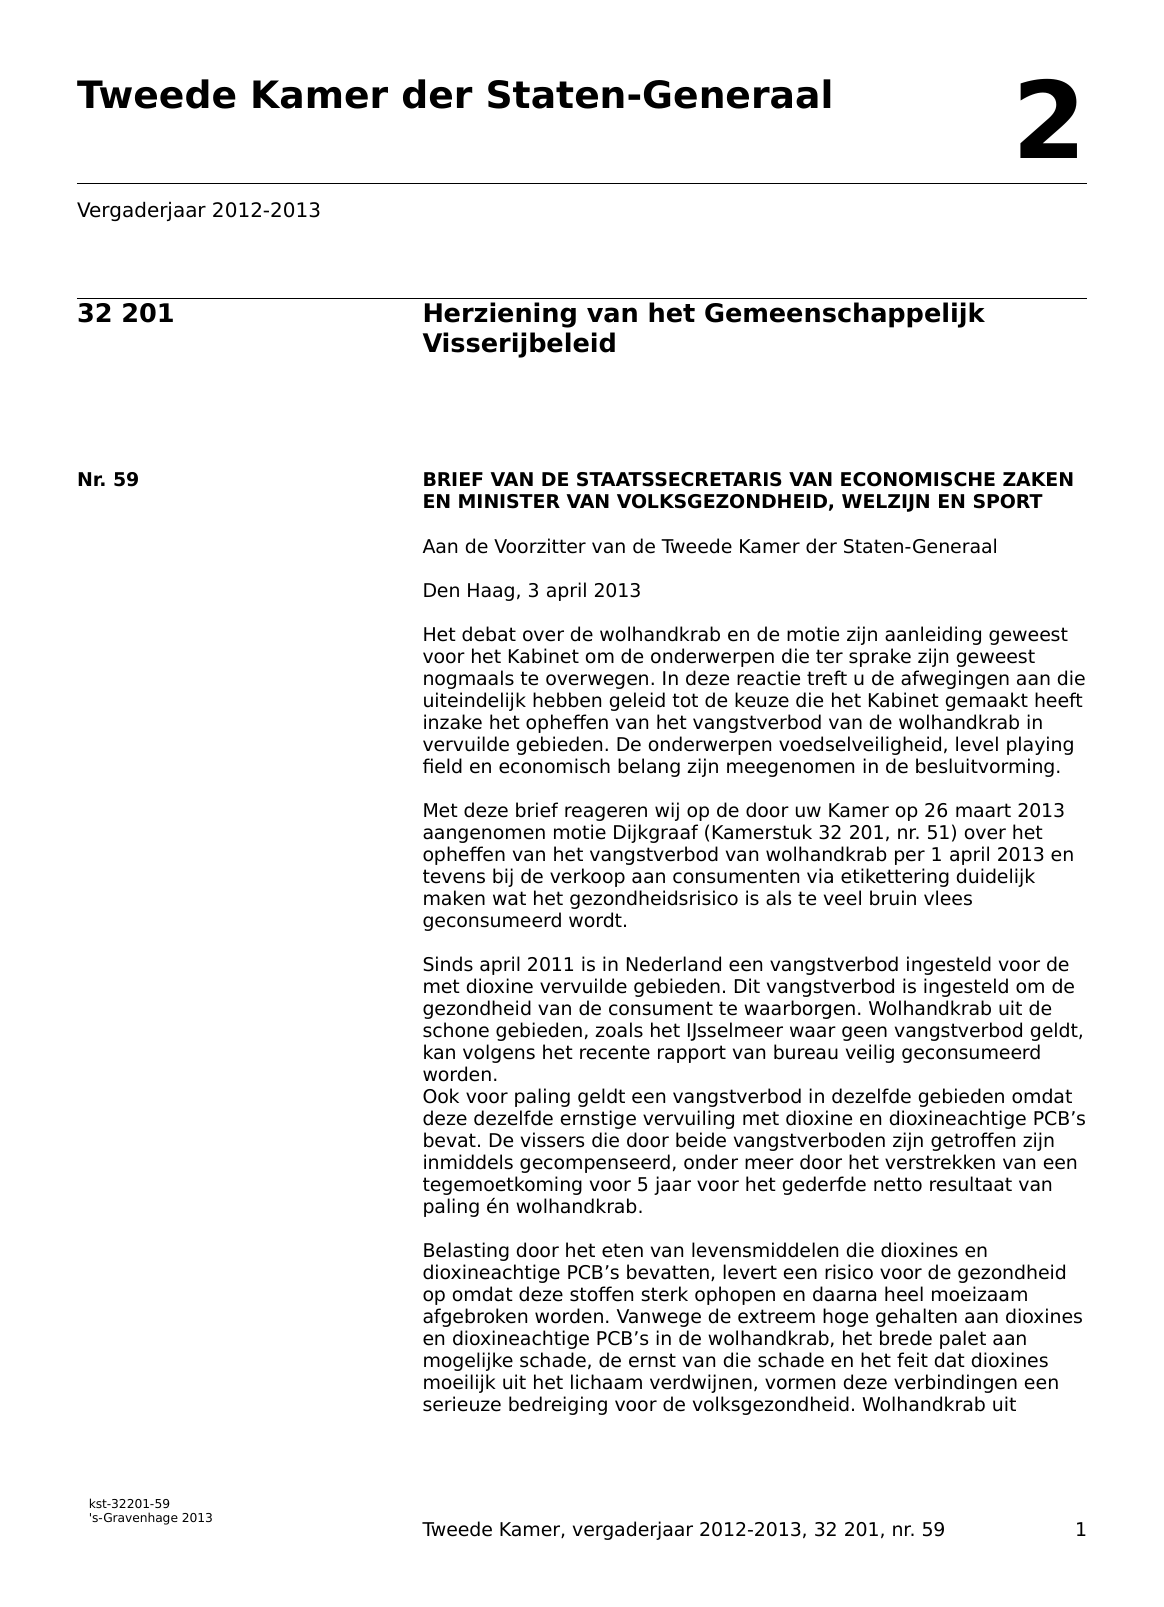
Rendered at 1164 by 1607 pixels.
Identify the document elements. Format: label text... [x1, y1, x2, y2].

subtitle Nr. 59 BRIEF VAN DE STAATSSECRETARIS VAN ECONOMISCHE ZAKEN EN MINISTER VAN VOLKSGEZONDHEID, WELZIJN EN SPORT [77, 469, 1087, 513]
table_header 2 [886, 59, 1087, 183]
text Met deze brief reageren wij op de door uw Kamer op 26 maart 2013 aangenomen motie Dijkgraaf (Kamerstuk 32 201, nr. 51) over het opheffen van het vangstverbod van wolhandkrab per 1 april 2013 en tevens bij de verkoop aan consumenten via etikettering duidelijk maken wat het gezondheidsrisico is als te veel bruin vlees geconsumeerd wordt. [422, 800, 1087, 932]
text Den Haag, 3 april 2013 [422, 580, 1087, 602]
table_cell Vergaderjaar 2012-2013 [77, 184, 1087, 298]
text 's-Gravenhage 2013 [88, 1511, 323, 1525]
text Belasting door het eten van levensmiddelen die dioxines en dioxineachtige PCB’s bevatten, levert een risico voor de gezondheid op omdat deze stoffen sterk ophopen en daarna heel moeizaam afgebroken worden. Vanwege de extreem hoge gehalten aan dioxines en dioxineachtige PCB’s in de wolhandkrab, het brede palet aan mogelijke schade, de ernst van die schade en het feit dat dioxines moeilijk uit het lichaam verdwijnen, vormen deze verbindingen een serieuze bedreiging voor de volksgezondheid. Wolhandkrab uit [422, 1240, 1087, 1416]
text Ook voor paling geldt een vangstverbod in dezelfde gebieden omdat deze dezelfde ernstige vervuiling met dioxine en dioxineachtige PCB’s bevat. De vissers die door beide vangstverboden zijn getroffen zijn inmiddels gecompenseerd, onder meer door het verstrekken van een tegemoetkoming voor 5 jaar voor het gederfde netto resultaat van paling én wolhandkrab. [422, 1086, 1087, 1218]
text Sinds april 2011 is in Nederland een vangstverbod ingesteld voor de met dioxine vervuilde gebieden. Dit vangstverbod is ingesteld om de gezondheid van de consument te waarborgen. Wolhandkrab uit de schone gebieden, zoals het IJsselmeer waar geen vangstverbod geldt, kan volgens het recente rapport van bureau veilig geconsumeerd worden. [422, 954, 1087, 1086]
subtitle 32 201 Herziening van het Gemeenschappelijk Visserijbeleid [77, 299, 1087, 358]
table_header Tweede Kamer der Staten-Generaal [77, 59, 886, 183]
text Het debat over de wolhandkrab en de motie zijn aanleiding geweest voor het Kabinet om de onderwerpen die ter sprake zijn geweest nogmaals te overwegen. In deze reactie treft u de afwegingen aan die uiteindelijk hebben geleid tot de keuze die het Kabinet gemaakt heeft inzake het opheffen van het vangstverbod van de wolhandkrab in vervuilde gebieden. De onderwerpen voedselveiligheid, level playing field en economisch belang zijn meegenomen in de besluitvorming. [422, 624, 1087, 778]
text kst-32201-59 [88, 1497, 323, 1511]
text Aan de Voorzitter van de Tweede Kamer der Staten-Generaal [422, 536, 1087, 557]
